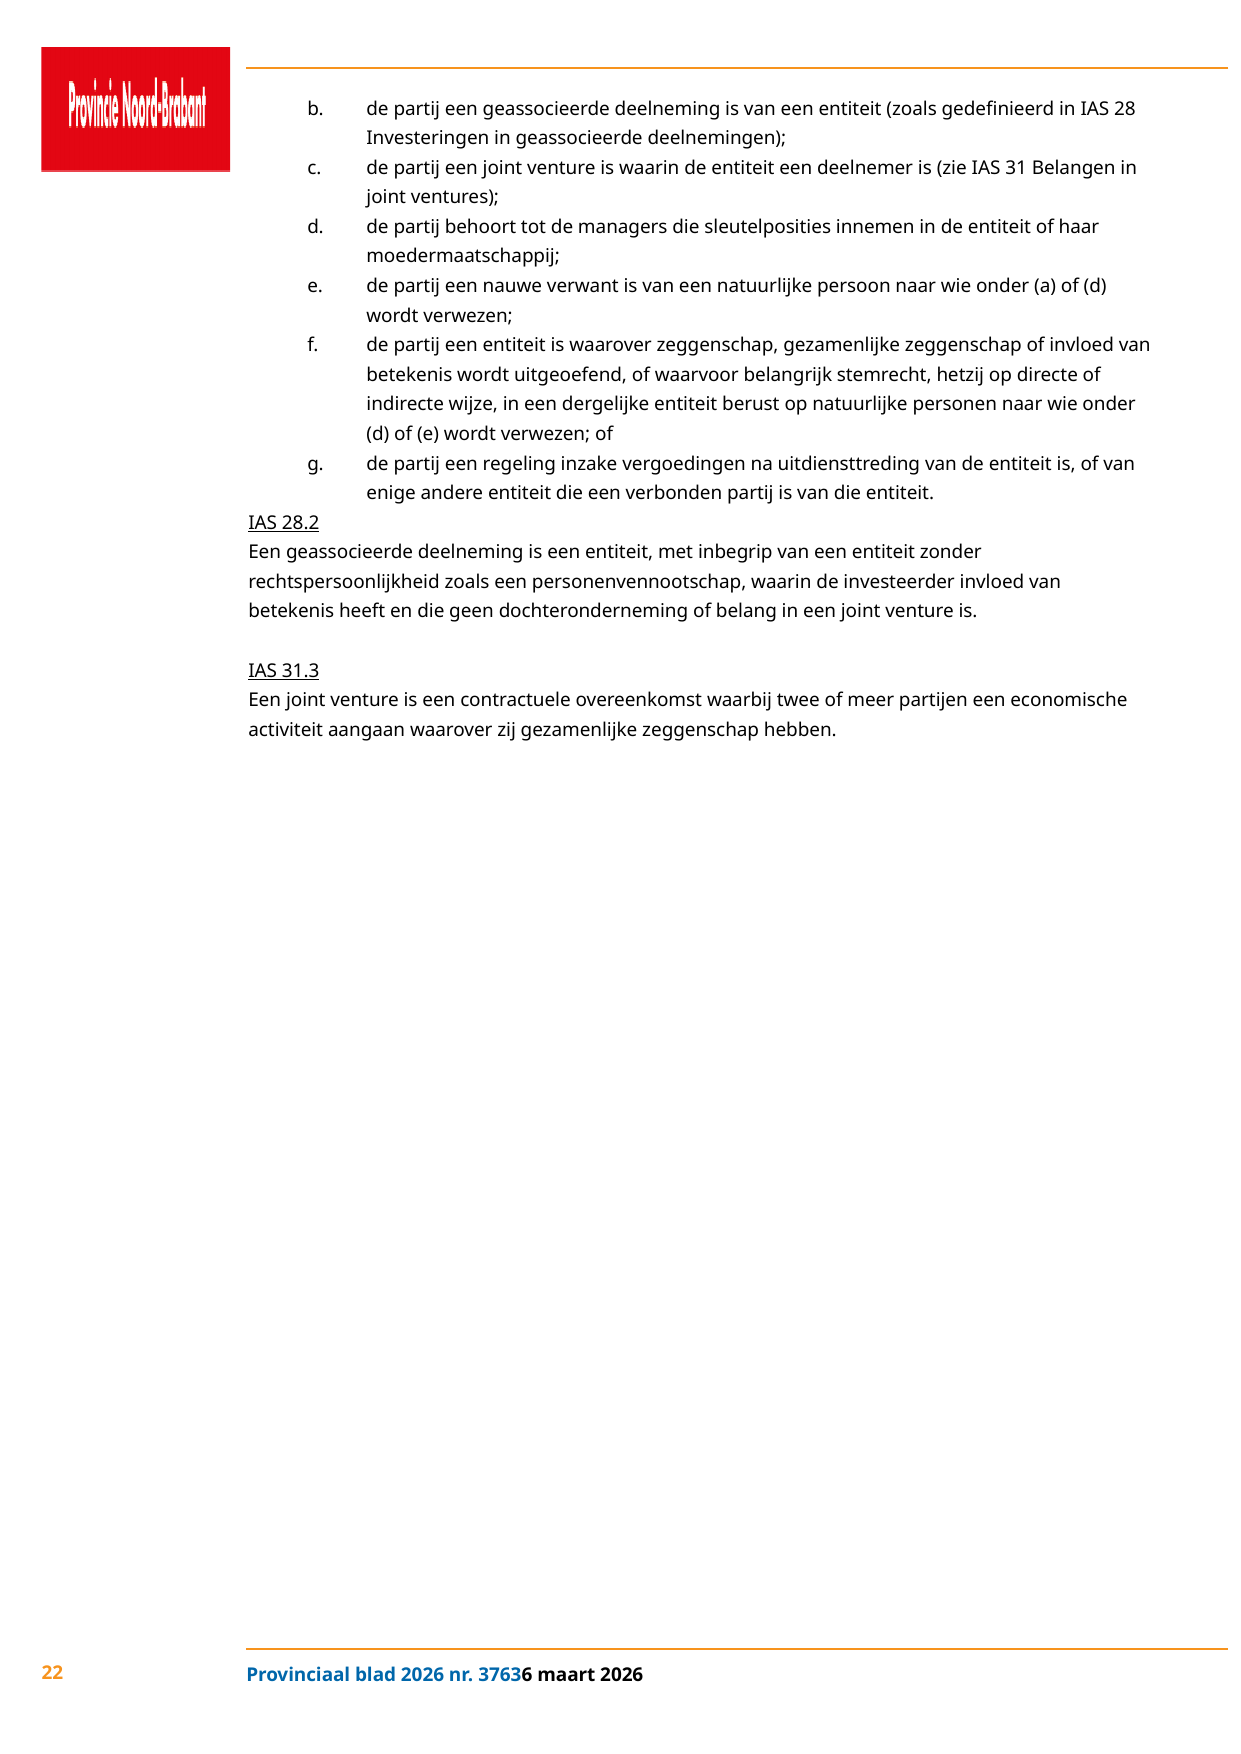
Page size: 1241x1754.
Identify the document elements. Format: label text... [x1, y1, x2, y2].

text Een joint venture is een contractuele overeenkomst waarbij twee of meer partijen een economische activiteit aangaan waarover zij gezamenlijke zeggenschap hebben. [248, 686, 1152, 742]
text IAS 28.2 [248, 509, 1152, 535]
list de partij behoort tot de managers die sleutelposities innemen in de entiteit of haar moedermaatschappij; [307, 213, 1152, 268]
picture [41, 47, 231, 172]
list de partij een entiteit is waarover zeggenschap, gezamenlijke zeggenschap of invloed van betekenis wordt uitgeoefend, of waarvoor belangrijk stemrecht, hetzij op directe of indirecte wijze, in een dergelijke entiteit berust op natuurlijke personen naar wie onder (d) of (e) wordt verwezen; of [307, 331, 1152, 446]
text IAS 31.3 [248, 657, 1152, 683]
text Een geassocieerde deelneming is een entiteit, met inbegrip van een entiteit zonder rechtspersoonlijkheid zoals een personenvennootschap, waarin de investeerder invloed van betekenis heeft en die geen dochteronderneming of belang in een joint venture is. [248, 538, 1152, 623]
list de partij een regeling inzake vergoedingen na uitdiensttreding van de entiteit is, of van enige andere entiteit die een verbonden partij is van die entiteit. [307, 450, 1152, 505]
list de partij een geassocieerde deelneming is van een entiteit (zoals gedefinieerd in IAS 28 Investeringen in geassocieerde deelnemingen); [307, 95, 1152, 150]
list de partij een nauwe verwant is van een natuurlijke persoon naar wie onder (a) of (d) wordt verwezen; [307, 272, 1152, 328]
list de partij een joint venture is waarin de entiteit een deelnemer is (zie IAS 31 Belangen in joint ventures); [307, 154, 1152, 209]
